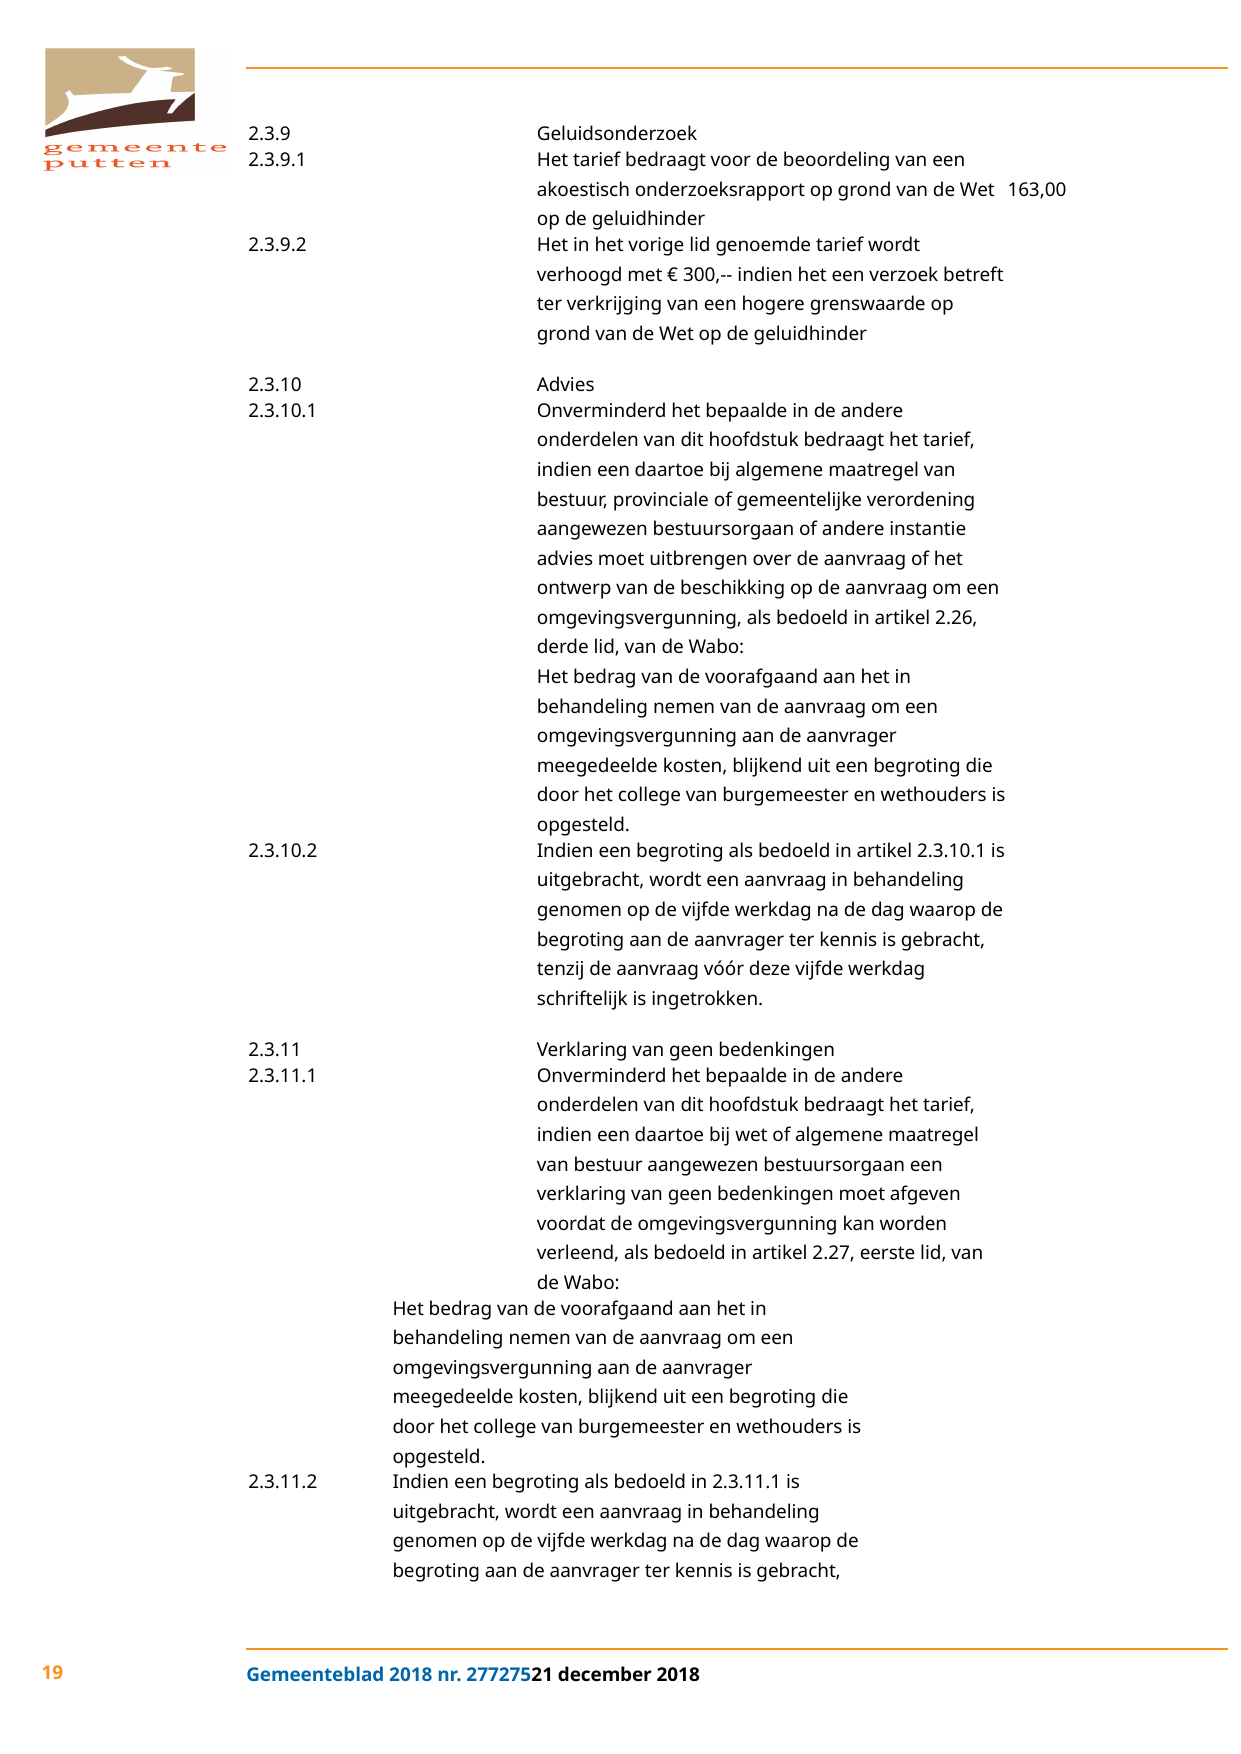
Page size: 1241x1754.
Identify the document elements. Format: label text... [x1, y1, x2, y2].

table_cell 2.3.11.2 [248, 1469, 392, 1583]
table_cell 2.3.11.1 [248, 1062, 537, 1295]
table_cell [537, 346, 1007, 371]
table_cell 2.3.9.1 [248, 146, 537, 231]
table_cell Advies [537, 371, 1007, 397]
table_cell [863, 1295, 1152, 1468]
table_cell [1007, 397, 1152, 837]
table_cell Geluidsonderzoek [537, 121, 1007, 146]
table_cell [1007, 837, 1152, 1011]
table_cell Onverminderd het bepaalde in de andere onderdelen van dit hoofdstuk bedraagt het tarief, indien een daartoe bij algemene maatregel van bestuur, provinciale of gemeentelijke verordening aangewezen bestuursorgaan of andere instantie advies moet uitbrengen over de aanvraag of het ontwerp van de beschikking op de aanvraag om een omgevingsvergunning, als bedoeld in artikel 2.26, derde lid, van de Wabo: Het bedrag van de voorafgaand aan het in behandeling nemen van de aanvraag om een omgevingsvergunning aan de aanvrager meegedeelde kosten, blijkend uit een begroting die door het college van burgemeester en wethouders is opgesteld. [537, 397, 1007, 837]
table_cell [1007, 1062, 1152, 1295]
table_cell Het tarief bedraagt voor de beoordeling van een akoestisch onderzoeksrapport op grond van de Wet op de geluidhinder [537, 146, 1007, 231]
table_cell 163,00 [1007, 146, 1152, 231]
table_cell [537, 95, 1007, 121]
table_cell Het bedrag van de voorafgaand aan het in behandeling nemen van de aanvraag om een omgevingsvergunning aan de aanvrager meegedeelde kosten, blijkend uit een begroting die door het college van burgemeester en wethouders is opgesteld. [392, 1295, 863, 1468]
table_cell [1007, 95, 1152, 121]
table_cell Onverminderd het bepaalde in de andere onderdelen van dit hoofdstuk bedraagt het tarief, indien een daartoe bij wet of algemene maatregel van bestuur aangewezen bestuursorgaan een verklaring van geen bedenkingen moet afgeven voordat de omgevingsvergunning kan worden verleend, als bedoeld in artikel 2.27, eerste lid, van de Wabo: [537, 1062, 1007, 1295]
table_cell Verklaring van geen bedenkingen [537, 1036, 1007, 1062]
table_cell [863, 1469, 1152, 1583]
table_cell [1007, 121, 1152, 146]
table_cell [1007, 1036, 1152, 1062]
table_cell [248, 1295, 392, 1468]
table_cell Indien een begroting als bedoeld in 2.3.11.1 is uitgebracht, wordt een aanvraag in behandeling genomen op de vijfde werkdag na de dag waarop de begroting aan de aanvrager ter kennis is gebracht, [392, 1469, 863, 1583]
table_cell [1007, 231, 1152, 346]
table_cell 2.3.10.2 [248, 837, 537, 1011]
table_cell [248, 346, 537, 371]
table_cell [1007, 1011, 1152, 1036]
table_cell Het in het vorige lid genoemde tarief wordt verhoogd met € 300,-- indien het een verzoek betreft ter verkrijging van een hogere grenswaarde op grond van de Wet op de geluidhinder [537, 231, 1007, 346]
table_cell 2.3.9.2 [248, 231, 537, 346]
table_cell [537, 1011, 1007, 1036]
table_cell Indien een begroting als bedoeld in artikel 2.3.10.1 is uitgebracht, wordt een aanvraag in behandeling genomen op de vijfde werkdag na de dag waarop de begroting aan de aanvrager ter kennis is gebracht, tenzij de aanvraag vóór deze vijfde werkdag schriftelijk is ingetrokken. [537, 837, 1007, 1011]
table_cell [248, 1011, 537, 1036]
table_cell 2.3.10 [248, 371, 537, 397]
table_cell 2.3.10.1 [248, 397, 537, 837]
table_cell 2.3.9 [248, 121, 537, 146]
table_cell [1007, 371, 1152, 397]
table_cell 2.3.11 [248, 1036, 537, 1062]
table_cell [248, 95, 537, 121]
table_cell [1007, 346, 1152, 371]
picture [41, 47, 231, 172]
